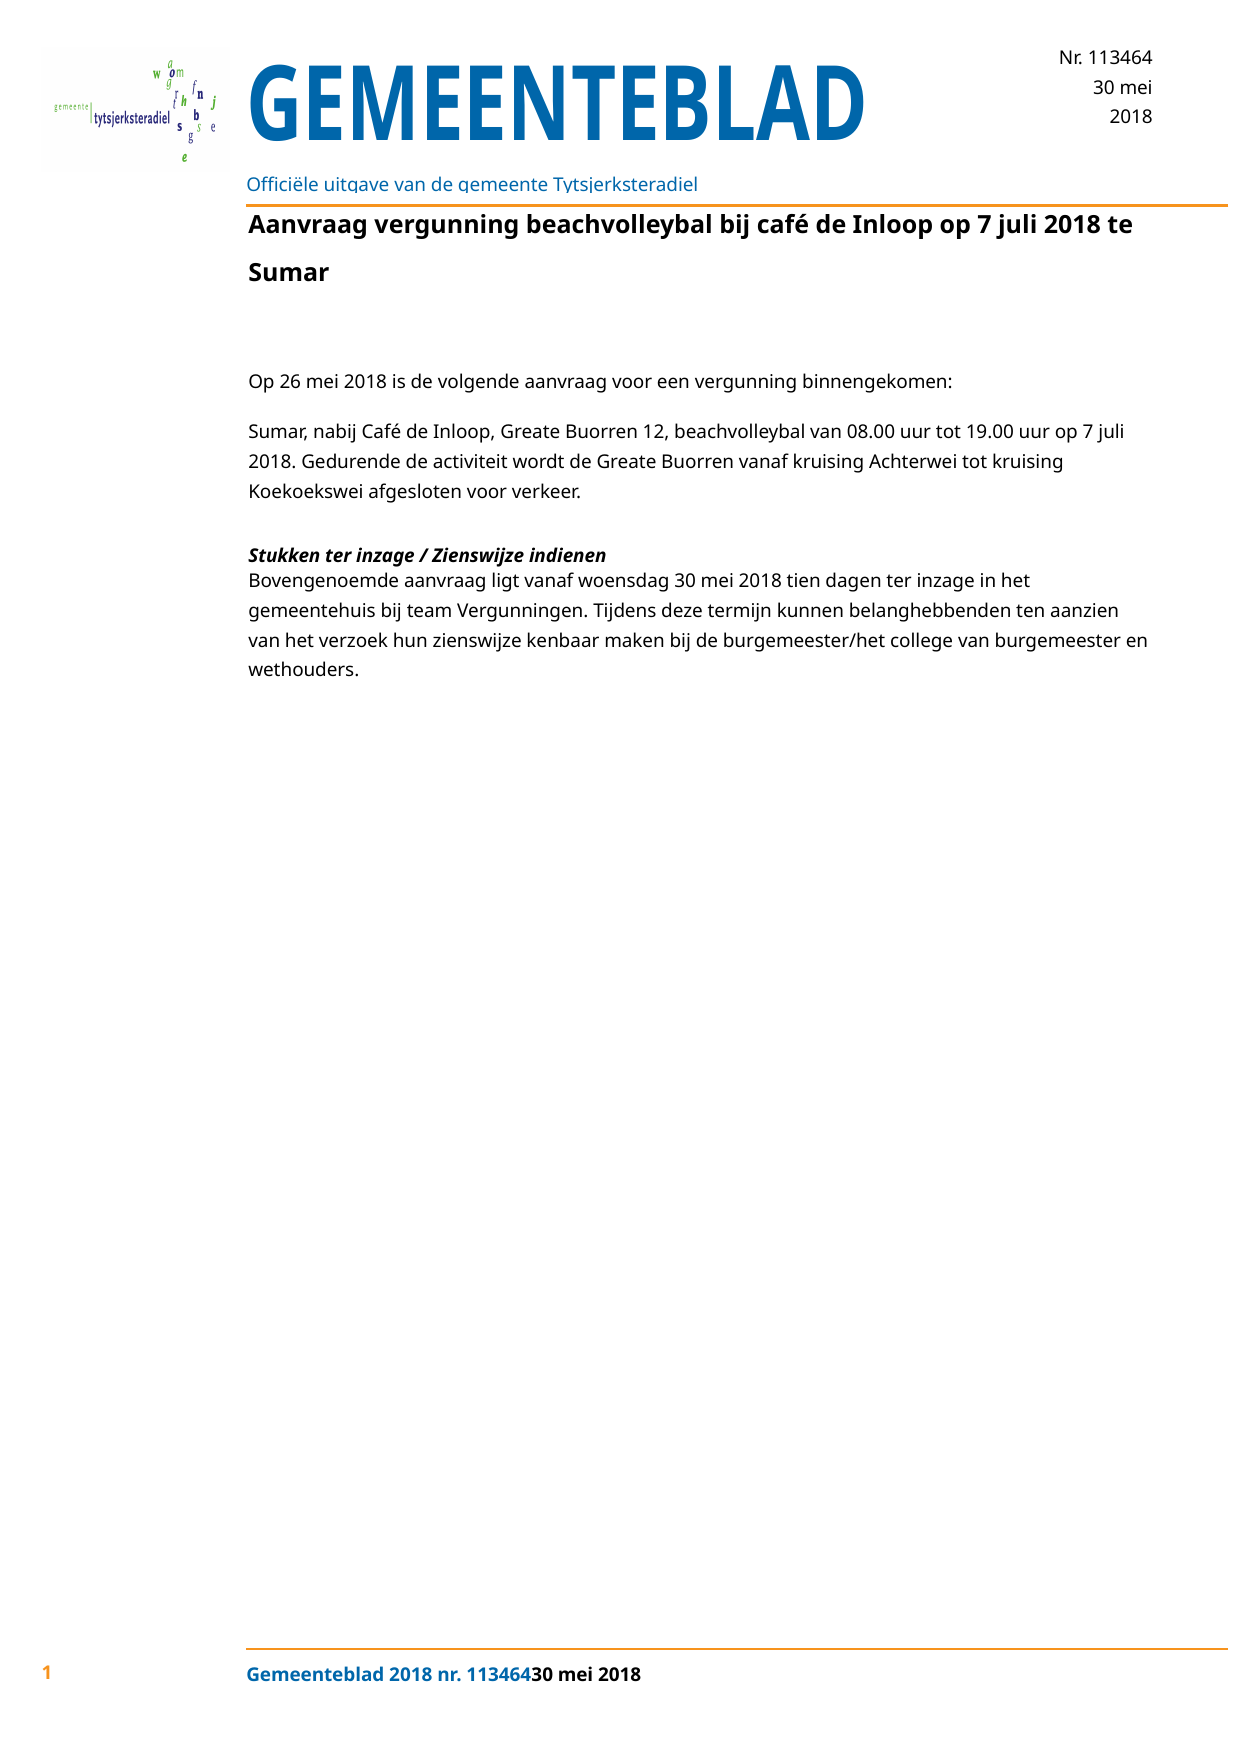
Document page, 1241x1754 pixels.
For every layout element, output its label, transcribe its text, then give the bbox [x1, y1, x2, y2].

picture [41, 47, 231, 172]
text Stukken ter inzage / Zienswijze indienen [248, 542, 1152, 568]
text Op 26 mei 2018 is de volgende aanvraag voor een vergunning binnengekomen: [248, 368, 1152, 394]
text Aanvraag vergunning beachvolleybal bij café de Inloop op 7 juli 2018 te Sumar [248, 207, 1152, 288]
text Sumar, nabij Café de Inloop, Greate Buorren 12, beachvolleybal van 08.00 uur tot 19.00 uur op 7 juli 2018. Gedurende de activiteit wordt de Greate Buorren vanaf kruising Achterwei tot kruising Koekoekswei afgesloten voor verkeer. [248, 419, 1152, 504]
text Bovengenoemde aanvraag ligt vanaf woensdag 30 mei 2018 tien dagen ter inzage in het gemeentehuis bij team Vergunningen. Tijdens deze termijn kunnen belanghebbenden ten aanzien van het verzoek hun zienswijze kenbaar maken bij de burgemeester/het college van burgemeester en wethouders. [248, 568, 1152, 682]
